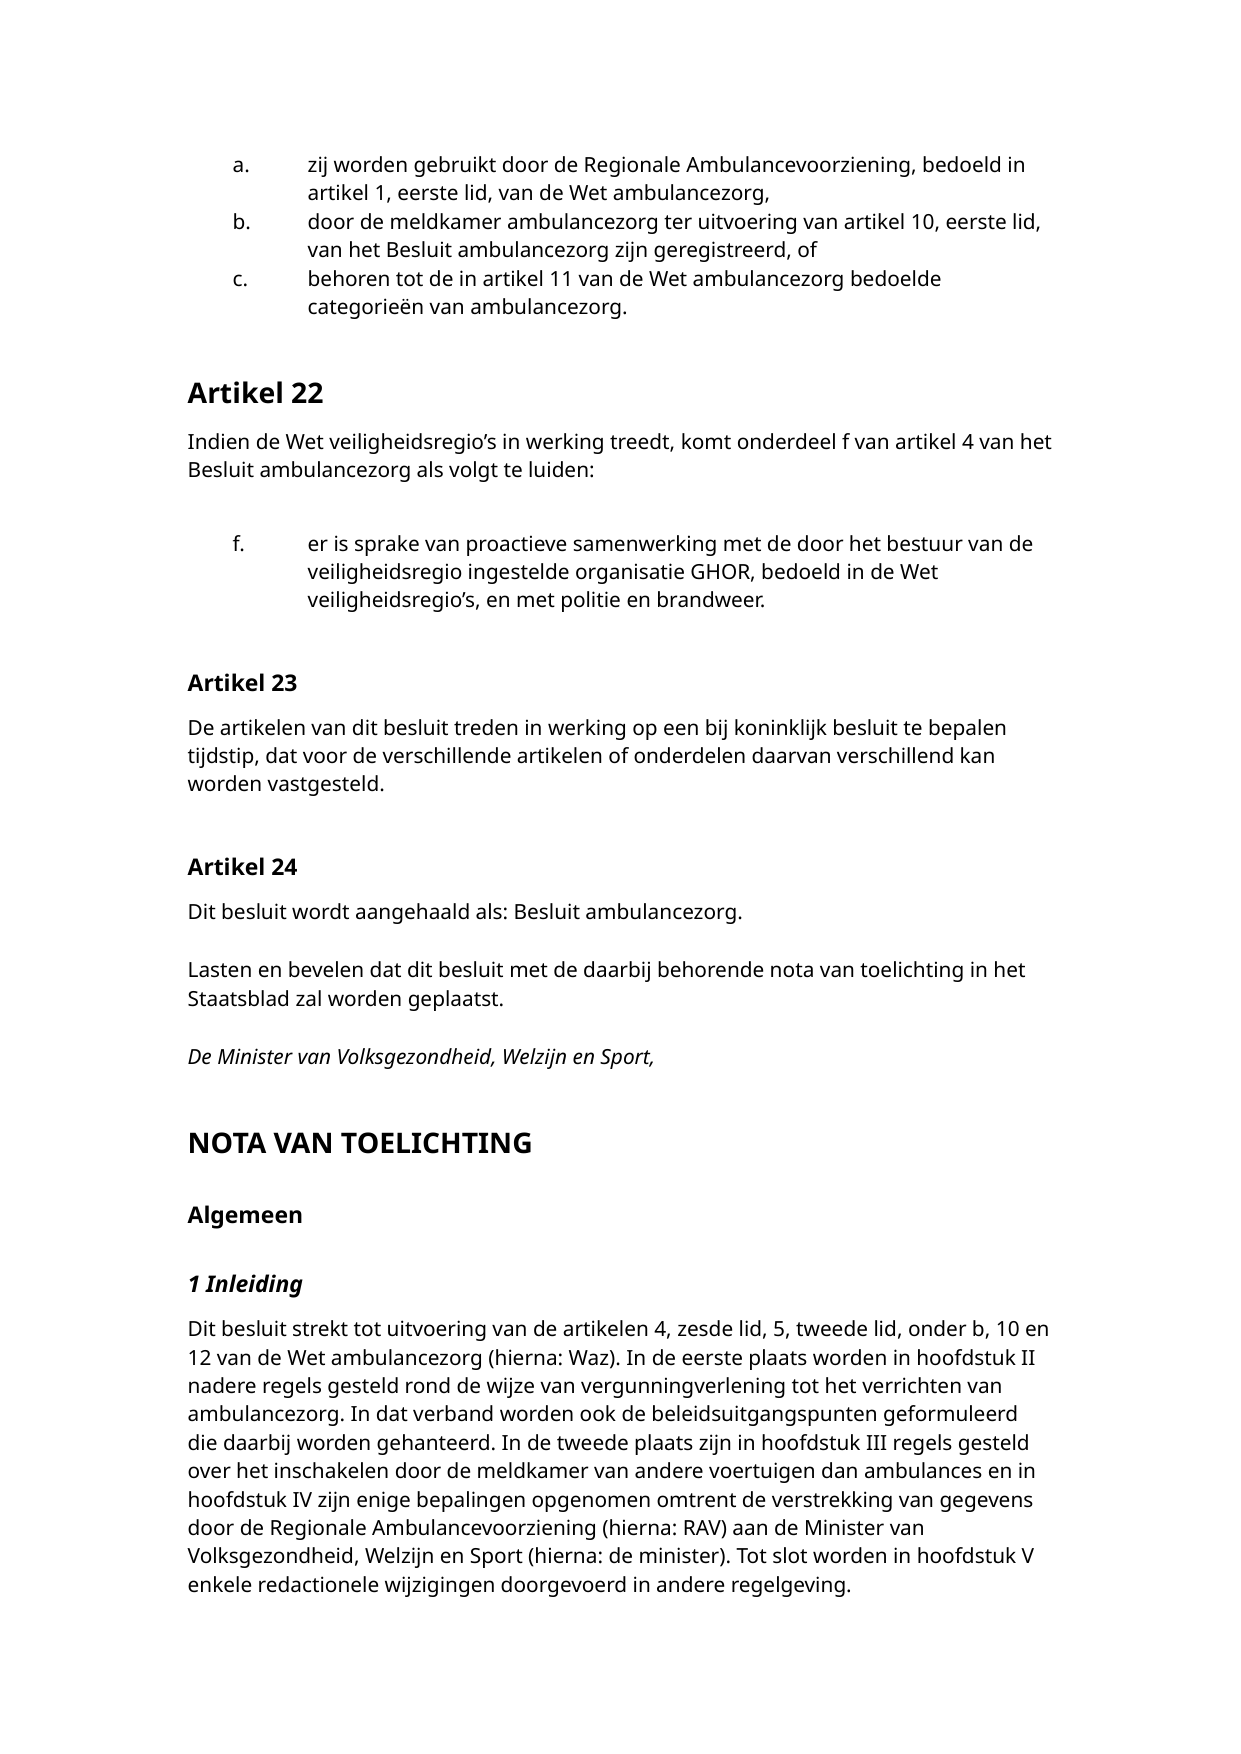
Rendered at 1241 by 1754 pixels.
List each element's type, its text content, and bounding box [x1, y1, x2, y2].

subtitle 1 Inleiding [187, 1268, 1053, 1299]
text De artikelen van dit besluit treden in werking op een bij koninklijk besluit te bepalen tijdstip, dat voor de verschillende artikelen of onderdelen daarvan verschillend kan worden vastgesteld. [187, 713, 1053, 798]
subtitle NOTA VAN TOELICHTING [187, 1123, 1053, 1162]
subtitle Artikel 24 [187, 851, 1053, 882]
subtitle Artikel 22 [187, 373, 1053, 412]
list zij worden gebruikt door de Regionale Ambulancevoorziening, bedoeld in artikel 1, eerste lid, van de Wet ambulancezorg, [232, 150, 1053, 207]
subtitle Artikel 23 [187, 666, 1053, 698]
list er is sprake van proactieve samenwerking met de door het bestuur van de veiligheidsregio ingestelde organisatie GHOR, bedoeld in de Wet veiligheidsregio’s, en met politie en brandweer. [232, 529, 1053, 614]
text Dit besluit strekt tot uitvoering van de artikelen 4, zesde lid, 5, tweede lid, onder b, 10 en 12 van de Wet ambulancezorg (hierna: Waz). In de eerste plaats worden in hoofdstuk II nadere regels gesteld rond de wijze van vergunningverlening tot het verrichten van ambulancezorg. In dat verband worden ook de beleidsuitgangspunten geformuleerd die daarbij worden gehanteerd. In de tweede plaats zijn in hoofdstuk III regels gesteld over het inschakelen door de meldkamer van andere voertuigen dan ambulances en in hoofdstuk IV zijn enige bepalingen opgenomen omtrent de verstrekking van gegevens door de Regionale Ambulancevoorziening (hierna: RAV) aan de Minister van Volksgezondheid, Welzijn en Sport (hierna: de minister). Tot slot worden in hoofdstuk V enkele redactionele wijzigingen doorgevoerd in andere regelgeving. [187, 1314, 1053, 1598]
subtitle Algemeen [187, 1199, 1053, 1230]
text Lasten en bevelen dat dit besluit met de daarbij behorende nota van toelichting in het Staatsblad zal worden geplaatst. [187, 955, 1053, 1012]
text Dit besluit wordt aangehaald als: Besluit ambulancezorg. [187, 897, 1053, 925]
text De Minister van Volksgezondheid, Welzijn en Sport, [187, 1042, 1053, 1071]
text Indien de Wet veiligheidsregio’s in werking treedt, komt onderdeel f van artikel 4 van het Besluit ambulancezorg als volgt te luiden: [187, 427, 1053, 484]
list door de meldkamer ambulancezorg ter uitvoering van artikel 10, eerste lid, van het Besluit ambulancezorg zijn geregistreerd, of [232, 207, 1053, 264]
list behoren tot de in artikel 11 van de Wet ambulancezorg bedoelde categorieën van ambulancezorg. [232, 264, 1053, 321]
